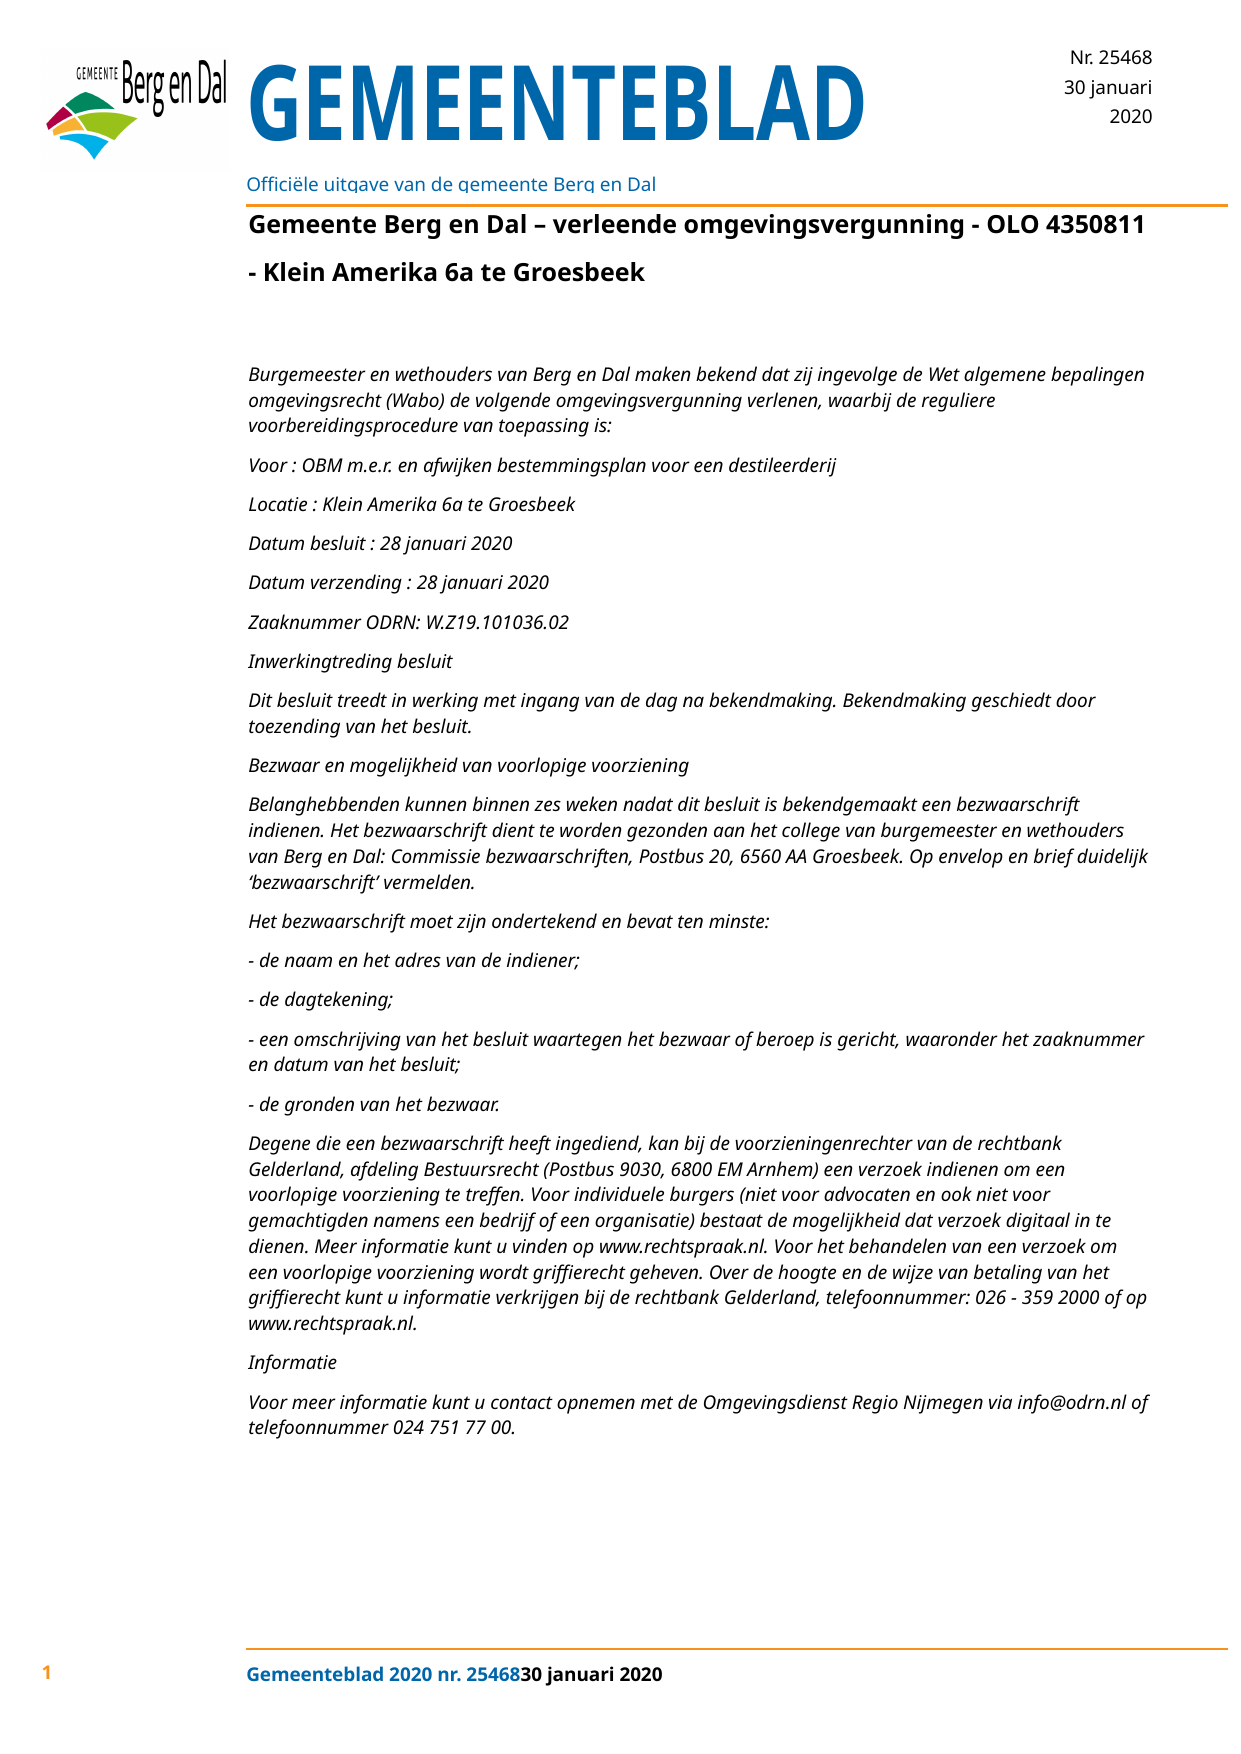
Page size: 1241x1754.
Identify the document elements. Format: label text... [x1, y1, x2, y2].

picture [41, 47, 231, 172]
text Dit besluit treedt in werking met ingang van de dag na bekendmaking. Bekendmaking geschiedt door toezending van het besluit. [248, 687, 1152, 739]
text Inwerkingtreding besluit [248, 648, 1152, 674]
text Zaaknummer ODRN: W.Z19.101036.02 [248, 609, 1152, 634]
text Voor meer informatie kunt u contact opnemen met de Omgevingsdienst Regio Nijmegen via info@odrn.nl of telefoonnummer 024 751 77 00. [248, 1389, 1152, 1440]
text Datum verzending : 28 januari 2020 [248, 569, 1152, 595]
text Het bezwaarschrift moet zijn ondertekend en bevat ten minste: [248, 908, 1152, 934]
text Bezwaar en mogelijkheid van voorlopige voorziening [248, 752, 1152, 778]
text Informatie [248, 1349, 1152, 1375]
text Voor : OBM m.e.r. en afwijken bestemmingsplan voor een destileerderij [248, 452, 1152, 477]
text Degene die een bezwaarschrift heeft ingediend, kan bij de voorzieningenrechter van de rechtbank Gelderland, afdeling Bestuursrecht (Postbus 9030, 6800 EM Arnhem) een verzoek indienen om een voorlopige voorziening te treffen. Voor individuele burgers (niet voor advocaten en ook niet voor gemachtigden namens een bedrijf of een organisatie) bestaat de mogelijkheid dat verzoek digitaal in te dienen. Meer informatie kunt u vinden op www.rechtspraak.nl. Voor het behandelen van een verzoek om een voorlopige voorziening wordt griffierecht geheven. Over de hoogte en de wijze van betaling van het griffierecht kunt u informatie verkrijgen bij de rechtbank Gelderland, telefoonnummer: 026 - 359 2000 of op www.rechtspraak.nl. [248, 1130, 1152, 1336]
text Burgemeester en wethouders van Berg en Dal maken bekend dat zij ingevolge de Wet algemene bepalingen omgevingsrecht (Wabo) de volgende omgevingsvergunning verlenen, waarbij de reguliere voorbereidingsprocedure van toepassing is: [248, 361, 1152, 438]
text - een omschrijving van het besluit waartegen het bezwaar of beroep is gericht, waaronder het zaaknummer en datum van het besluit; [248, 1026, 1152, 1077]
text Locatie : Klein Amerika 6a te Groesbeek [248, 491, 1152, 517]
text Belanghebbenden kunnen binnen zes weken nadat dit besluit is bekendgemaakt een bezwaarschrift indienen. Het bezwaarschrift dient te worden gezonden aan het college van burgemeester en wethouders van Berg en Dal: Commissie bezwaarschriften, Postbus 20, 6560 AA Groesbeek. Op envelop en brief duidelijk ‘bezwaarschrift’ vermelden. [248, 792, 1152, 894]
text - de gronden van het bezwaar. [248, 1091, 1152, 1117]
text Datum besluit : 28 januari 2020 [248, 530, 1152, 556]
text Gemeente Berg en Dal – verleende omgevingsvergunning - OLO 4350811 - Klein Amerika 6a te Groesbeek [248, 207, 1152, 288]
text - de dagtekening; [248, 987, 1152, 1012]
text - de naam en het adres van de indiener; [248, 947, 1152, 973]
